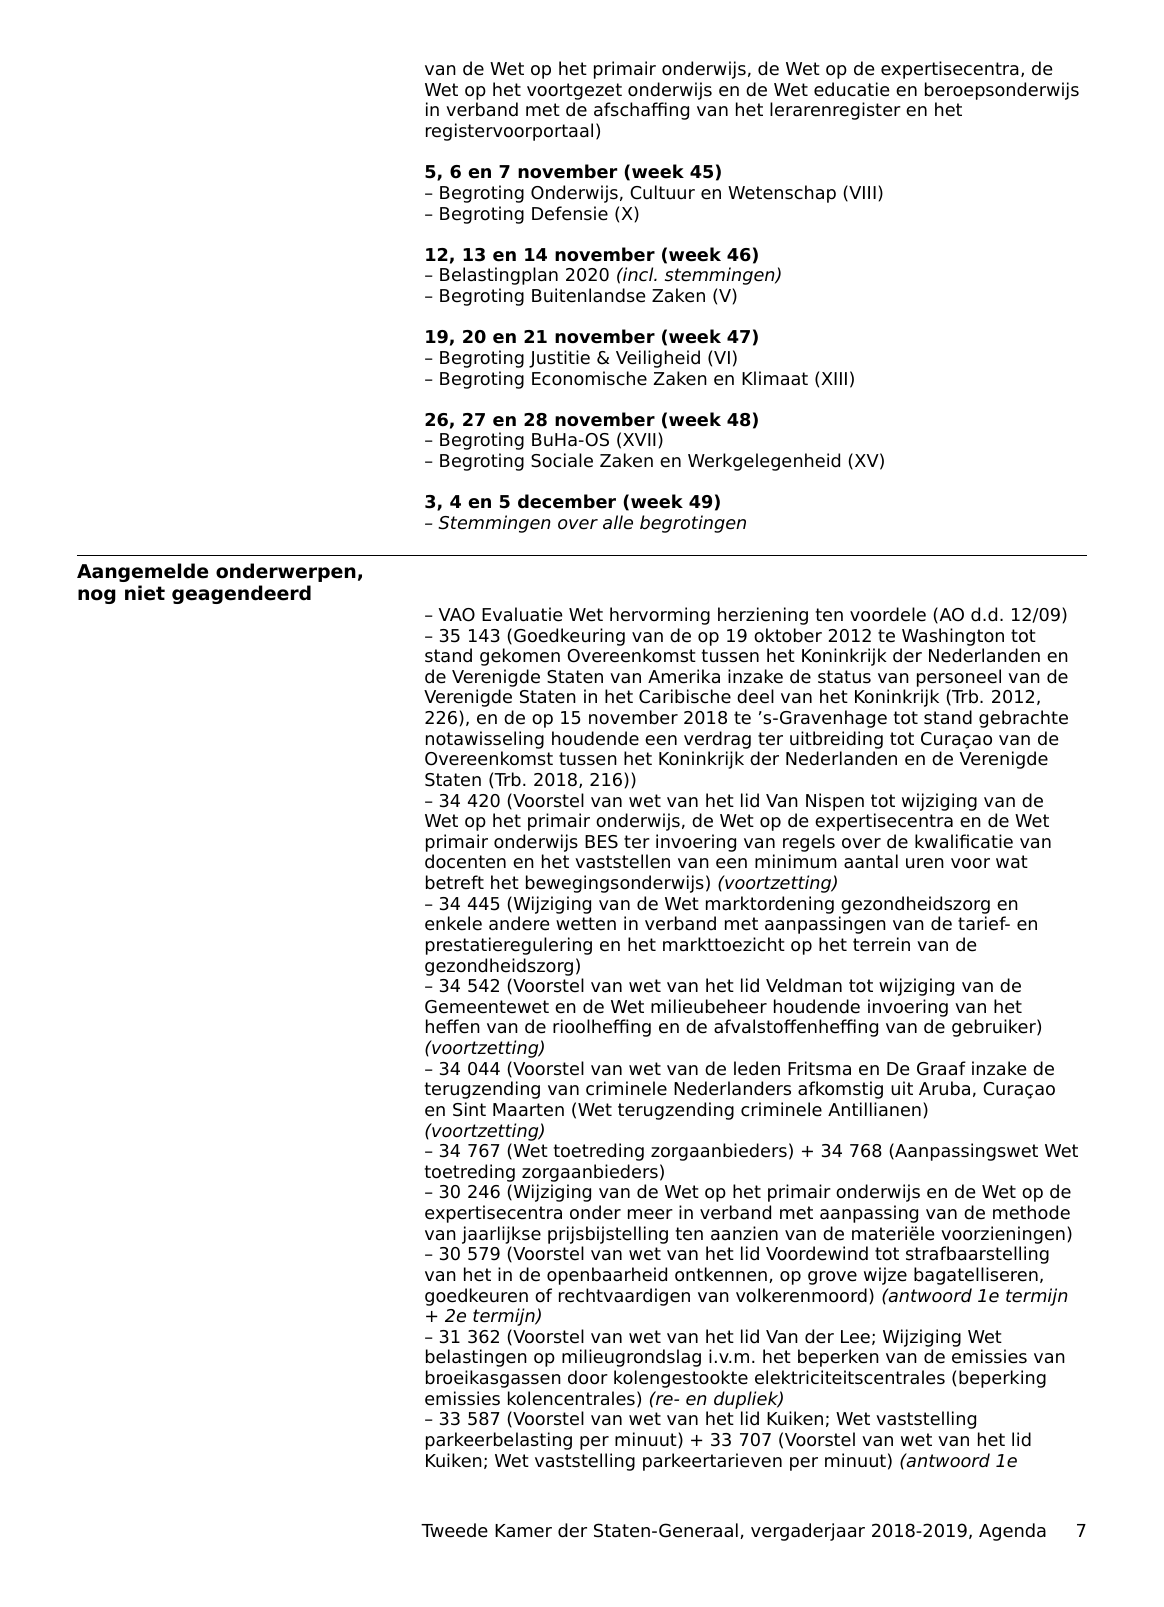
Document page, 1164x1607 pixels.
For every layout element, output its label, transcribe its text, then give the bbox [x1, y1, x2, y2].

table_cell – 34 044 (Voorstel van wet van de leden Fritsma en De Graaf inzake de terugzending van criminele Nederlanders afkomstig uit Aruba, Curaçao en Sint Maarten (Wet terugzending criminele Antillianen) [418, 1059, 1087, 1121]
table_cell – Begroting Onderwijs, Cultuur en Wetenschap (VIII) [418, 183, 1087, 203]
table_cell [77, 389, 401, 410]
table_cell – 34 445 (Wijziging van de Wet marktordening gezondheidszorg en enkele andere wetten in verband met aanpassingen van de tarief- en prestatieregulering en het markttoezicht op het terrein van de gezondheidszorg) [418, 894, 1087, 976]
table_cell – 33 587 (Voorstel van wet van het lid Kuiken; Wet vaststelling parkeerbelasting per minuut) + 33 707 (Voorstel van wet van het lid Kuiken; Wet vaststelling parkeertarieven per minuut) (antwoord 1e [418, 1409, 1087, 1471]
table_cell [77, 1059, 401, 1121]
table_cell 19, 20 en 21 november (week 47) [418, 327, 1087, 348]
table_cell [77, 451, 401, 472]
table_cell [77, 369, 401, 389]
table_cell – Begroting Defensie (X) [418, 204, 1087, 224]
table_cell [77, 1409, 401, 1471]
table_cell – Begroting BuHa-OS (XVII) [418, 430, 1087, 451]
table_cell [77, 1141, 401, 1182]
table_cell [77, 513, 401, 533]
table_cell 5, 6 en 7 november (week 45) [418, 162, 1087, 183]
table_cell [77, 472, 401, 492]
table_cell – 34 420 (Voorstel van wet van het lid Van Nispen tot wijziging van de Wet op het primair onderwijs, de Wet op de expertisecentra en de Wet primair onderwijs BES ter invoering van regels over de kwalificatie van docenten en het vaststellen van een minimum aantal uren voor wat betreft het bewegingsonderwijs) (voortzetting) [418, 791, 1087, 894]
table_cell [418, 472, 1087, 492]
table_cell [401, 976, 418, 1059]
table_cell – 30 579 (Voorstel van wet van het lid Voordewind tot strafbaarstelling van het in de openbaarheid ontkennen, op grove wijze bagatelliseren, goedkeuren of rechtvaardigen van volkerenmoord) (antwoord 1e termijn + 2e termijn) [418, 1244, 1087, 1327]
table_cell [77, 224, 401, 245]
table_cell [77, 791, 401, 894]
table_cell [77, 183, 401, 203]
table_cell 26, 27 en 28 november (week 48) [418, 410, 1087, 430]
table_cell – 34 542 (Voorstel van wet van het lid Veldman tot wijziging van de Gemeentewet en de Wet milieubeheer houdende invoering van het heffen van de rioolheffing en de afvalstoffenheffing van de gebruiker) (voortzetting) [418, 976, 1087, 1059]
table_cell – Stemmingen over alle begrotingen [418, 513, 1087, 533]
table_cell [401, 1183, 418, 1244]
table_cell [77, 286, 401, 307]
table_cell [77, 327, 401, 348]
table_cell [401, 410, 418, 430]
table_header Aangemelde onderwerpen, nog niet geagendeerd [77, 556, 401, 605]
table_cell [401, 1141, 418, 1182]
table_cell [401, 1327, 418, 1409]
table_cell [401, 605, 418, 626]
table_cell [401, 791, 418, 894]
table_cell [401, 369, 418, 389]
table_cell [418, 307, 1087, 327]
table_cell – Begroting Economische Zaken en Klimaat (XIII) [418, 369, 1087, 389]
table_cell [401, 265, 418, 286]
table_cell [77, 265, 401, 286]
table_cell [77, 430, 401, 451]
table_cell [401, 430, 418, 451]
table_cell [401, 492, 418, 513]
table_cell [401, 307, 418, 327]
table_cell [418, 389, 1087, 410]
table_cell [401, 327, 418, 348]
table_cell [401, 1121, 418, 1141]
table_cell [77, 976, 401, 1059]
table_header [401, 556, 418, 605]
table_header [418, 556, 1087, 605]
table_cell – 30 246 (Wijziging van de Wet op het primair onderwijs en de Wet op de expertisecentra onder meer in verband met aanpassing van de methode van jaarlijkse prijsbijstelling ten aanzien van de materiële voorzieningen) [418, 1183, 1087, 1244]
table_cell – 31 362 (Voorstel van wet van het lid Van der Lee; Wijziging Wet belastingen op milieugrondslag i.v.m. het beperken van de emissies van broeikasgassen door kolengestookte elektriciteitscentrales (beperking emissies kolencentrales) (re- en dupliek) [418, 1327, 1087, 1409]
table_cell [77, 142, 401, 162]
table_cell 3, 4 en 5 december (week 49) [418, 492, 1087, 513]
table_cell [77, 307, 401, 327]
table_cell [418, 142, 1087, 162]
table_cell [401, 894, 418, 976]
table_cell [401, 162, 418, 183]
table_cell [77, 626, 401, 791]
table_cell – Begroting Sociale Zaken en Werkgelegenheid (XV) [418, 451, 1087, 472]
table_cell [77, 410, 401, 430]
table_cell [401, 1059, 418, 1121]
table_cell [401, 59, 418, 142]
table_cell – 35 143 (Goedkeuring van de op 19 oktober 2012 te Washington tot stand gekomen Overeenkomst tussen het Koninkrijk der Nederlanden en de Verenigde Staten van Amerika inzake de status van personeel van de Verenigde Staten in het Caribische deel van het Koninkrijk (Trb. 2012, 226), en de op 15 november 2018 te ’s-Gravenhage tot stand gebrachte notawisseling houdende een verdrag ter uitbreiding tot Curaçao van de Overeenkomst tussen het Koninkrijk der Nederlanden en de Verenigde Staten (Trb. 2018, 216)) [418, 626, 1087, 791]
table_cell [401, 626, 418, 791]
table_cell [77, 605, 401, 626]
table_cell – 34 767 (Wet toetreding zorgaanbieders) + 34 768 (Aanpassingswet Wet toetreding zorgaanbieders) [418, 1141, 1087, 1182]
table_cell [401, 513, 418, 533]
table_cell (voortzetting) [418, 1121, 1087, 1141]
table_cell [401, 224, 418, 245]
table_cell [401, 348, 418, 368]
table_cell [401, 204, 418, 224]
table_cell [77, 1121, 401, 1141]
table_cell [401, 142, 418, 162]
table_cell [401, 1409, 418, 1471]
table_cell van de Wet op het primair onderwijs, de Wet op de expertisecentra, de Wet op het voortgezet onderwijs en de Wet educatie en beroepsonderwijs in verband met de afschaffing van het lerarenregister en het registervoorportaal) [418, 59, 1087, 142]
table_cell [77, 245, 401, 265]
table_cell [418, 224, 1087, 245]
table_cell 12, 13 en 14 november (week 46) [418, 245, 1087, 265]
table_cell – Begroting Justitie & Veiligheid (VI) [418, 348, 1087, 368]
table_cell – Belastingplan 2020 (incl. stemmingen) [418, 265, 1087, 286]
table_cell [401, 183, 418, 203]
table_cell – Begroting Buitenlandse Zaken (V) [418, 286, 1087, 307]
table_cell – VAO Evaluatie Wet hervorming herziening ten voordele (AO d.d. 12/09) [418, 605, 1087, 626]
table_cell [77, 162, 401, 183]
table_cell [77, 59, 401, 142]
table_cell [401, 472, 418, 492]
table_cell [77, 1327, 401, 1409]
table_cell [401, 451, 418, 472]
table_cell [401, 1244, 418, 1327]
table_cell [401, 389, 418, 410]
table_cell [401, 286, 418, 307]
table_cell [401, 245, 418, 265]
table_cell [77, 894, 401, 976]
table_cell [77, 348, 401, 368]
table_cell [77, 1183, 401, 1244]
table_cell [77, 1244, 401, 1327]
table_cell [77, 204, 401, 224]
table_cell [77, 492, 401, 513]
